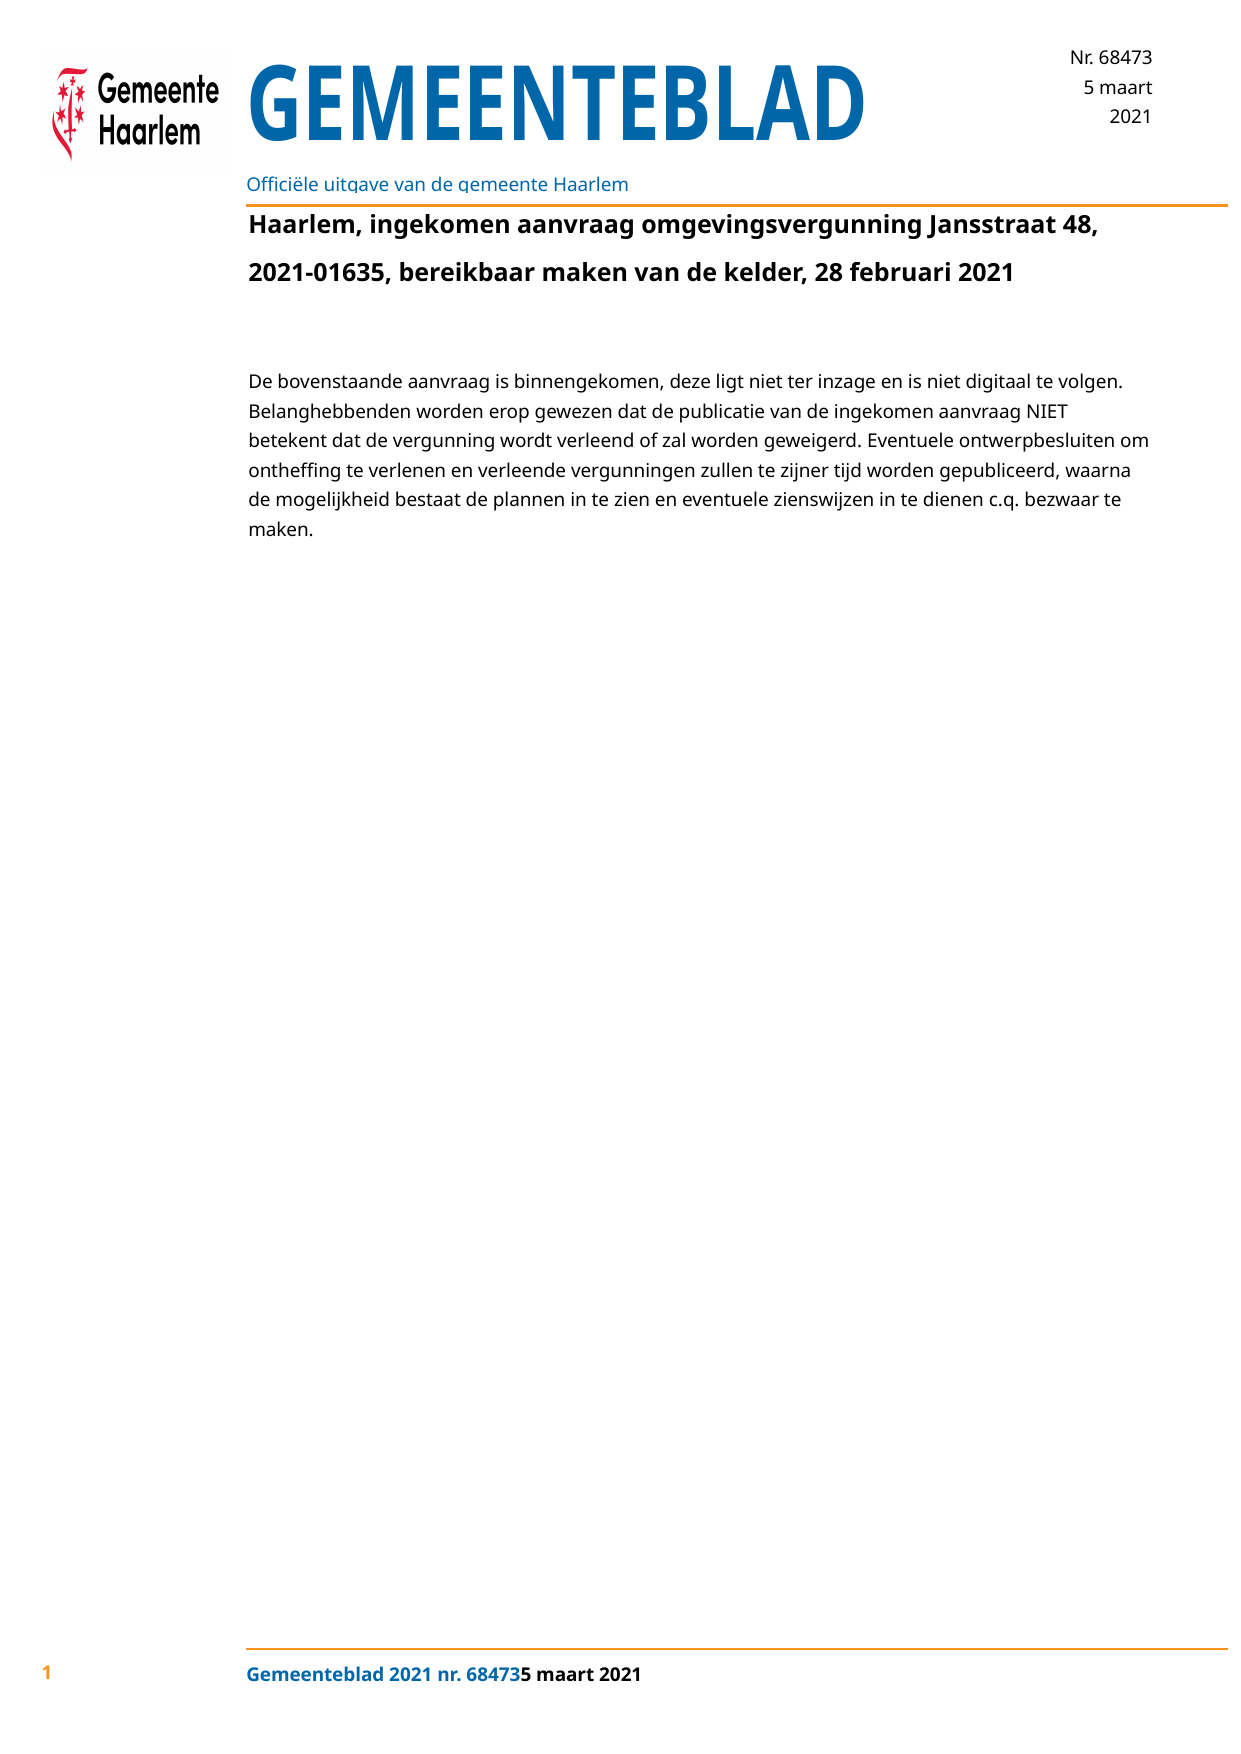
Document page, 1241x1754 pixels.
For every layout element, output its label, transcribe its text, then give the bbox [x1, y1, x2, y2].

picture [41, 47, 231, 172]
text Haarlem, ingekomen aanvraag omgevingsvergunning Jansstraat 48, 2021-01635, bereikbaar maken van de kelder, 28 februari 2021 [248, 207, 1152, 288]
text De bovenstaande aanvraag is binnengekomen, deze ligt niet ter inzage en is niet digitaal te volgen. Belanghebbenden worden erop gewezen dat de publicatie van de ingekomen aanvraag NIET betekent dat de vergunning wordt verleend of zal worden geweigerd. Eventuele ontwerpbesluiten om ontheffing te verlenen en verleende vergunningen zullen te zijner tijd worden gepubliceerd, waarna de mogelijkheid bestaat de plannen in te zien en eventuele zienswijzen in te dienen c.q. bezwaar te maken. [248, 368, 1152, 542]
